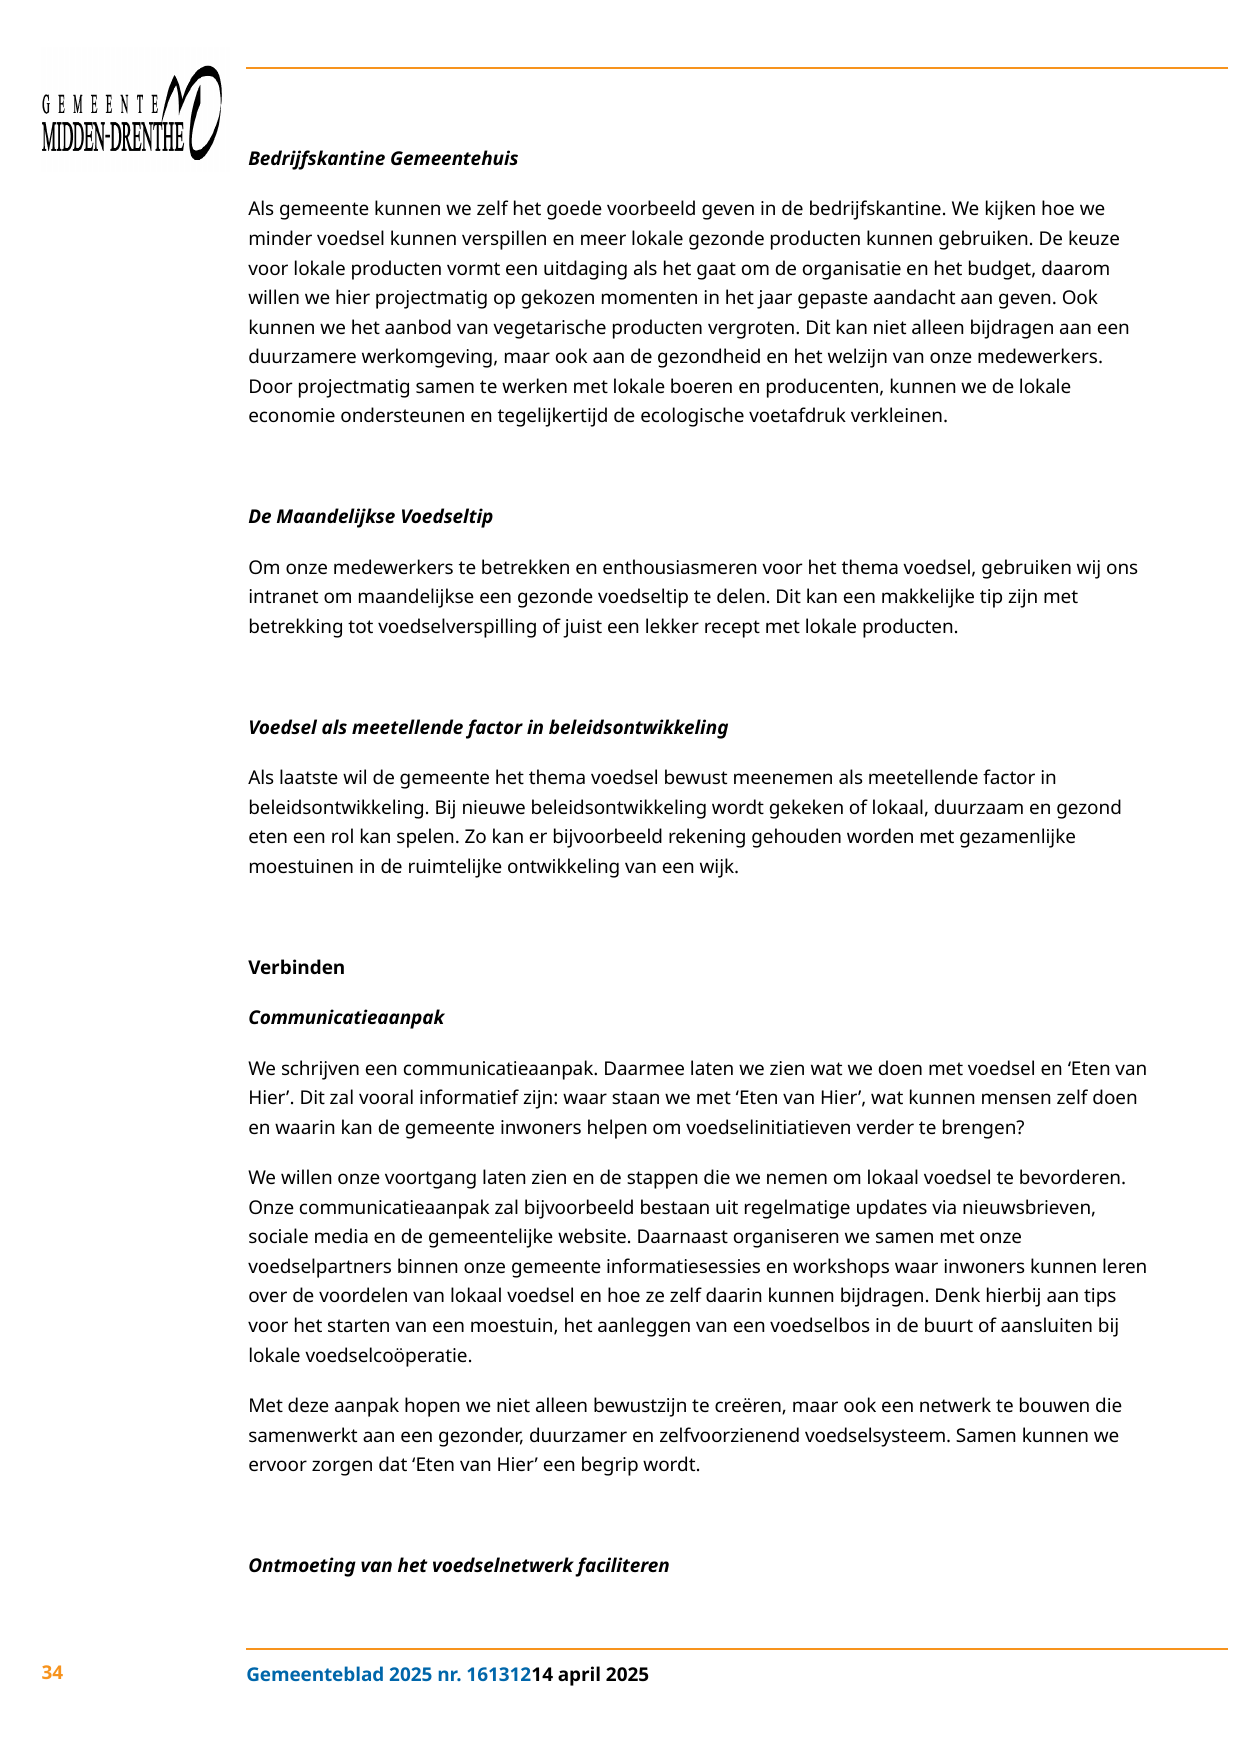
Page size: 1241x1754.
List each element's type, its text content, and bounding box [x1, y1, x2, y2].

text Om onze medewerkers te betrekken en enthousiasmeren voor het thema voedsel, gebruiken wij ons intranet om maandelijkse een gezonde voedseltip te delen. Dit kan een makkelijke tip zijn met betrekking tot voedselverspilling of juist een lekker recept met lokale producten. [248, 554, 1152, 639]
text Met deze aanpak hopen we niet alleen bewustzijn te creëren, maar ook een netwerk te bouwen die samenwerkt aan een gezonder, duurzamer en zelfvoorzienend voedselsysteem. Samen kunnen we ervoor zorgen dat ‘Eten van Hier’ een begrip wordt. [248, 1392, 1152, 1477]
picture [41, 47, 231, 172]
text Voedsel als meetellende factor in beleidsontwikkeling [248, 714, 1152, 740]
text Ontmoeting van het voedselnetwerk faciliteren [248, 1552, 1152, 1578]
text Verbinden [248, 954, 1152, 980]
text Bedrijfskantine Gemeentehuis [248, 145, 1152, 171]
text De Maandelijkse Voedseltip [248, 503, 1152, 529]
text We willen onze voortgang laten zien en de stappen die we nemen om lokaal voedsel te bevorderen. Onze communicatieaanpak zal bijvoorbeeld bestaan uit regelmatige updates via nieuwsbrieven, sociale media en de gemeentelijke website. Daarnaast organiseren we samen met onze voedselpartners binnen onze gemeente informatiesessies en workshops waar inwoners kunnen leren over de voordelen van lokaal voedsel en hoe ze zelf daarin kunnen bijdragen. Denk hierbij aan tips voor het starten van een moestuin, het aanleggen van een voedselbos in de buurt of aansluiten bij lokale voedselcoöperatie. [248, 1164, 1152, 1368]
text Communicatieaanpak [248, 1004, 1152, 1030]
text Als laatste wil de gemeente het thema voedsel bewust meenemen als meetellende factor in beleidsontwikkeling. Bij nieuwe beleidsontwikkeling wordt gekeken of lokaal, duurzaam en gezond eten een rol kan spelen. Zo kan er bijvoorbeeld rekening gehouden worden met gezamenlijke moestuinen in de ruimtelijke ontwikkeling van een wijk. [248, 764, 1152, 879]
text We schrijven een communicatieaanpak. Daarmee laten we zien wat we doen met voedsel en ‘Eten van Hier’. Dit zal vooral informatief zijn: waar staan we met ‘Eten van Hier’, wat kunnen mensen zelf doen en waarin kan de gemeente inwoners helpen om voedselinitiatieven verder te brengen? [248, 1055, 1152, 1140]
text Als gemeente kunnen we zelf het goede voorbeeld geven in de bedrijfskantine. We kijken hoe we minder voedsel kunnen verspillen en meer lokale gezonde producten kunnen gebruiken. De keuze voor lokale producten vormt een uitdaging als het gaat om de organisatie en het budget, daarom willen we hier projectmatig op gekozen momenten in het jaar gepaste aandacht aan geven. Ook kunnen we het aanbod van vegetarische producten vergroten. Dit kan niet alleen bijdragen aan een duurzamere werkomgeving, maar ook aan de gezondheid en het welzijn van onze medewerkers. Door projectmatig samen te werken met lokale boeren en producenten, kunnen we de lokale economie ondersteunen en tegelijkertijd de ecologische voetafdruk verkleinen. [248, 196, 1152, 428]
